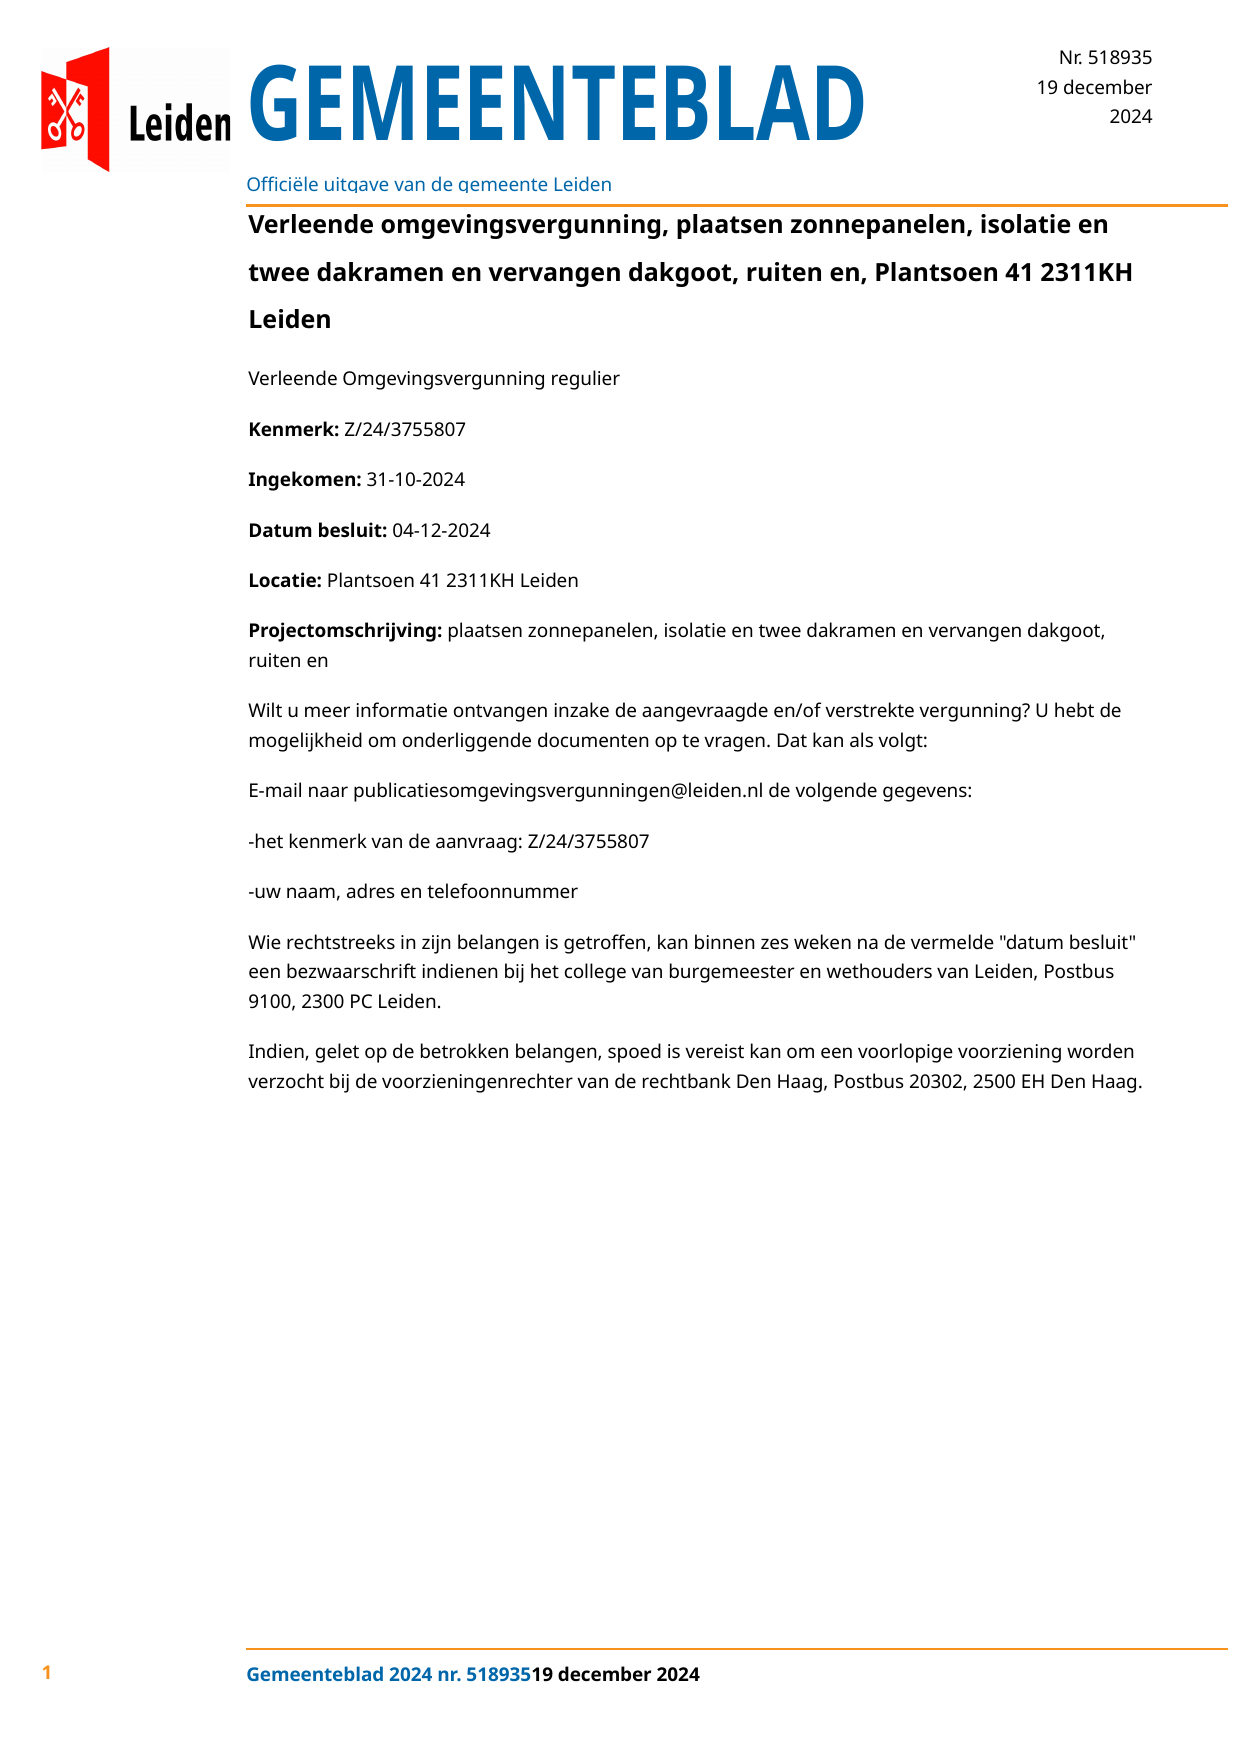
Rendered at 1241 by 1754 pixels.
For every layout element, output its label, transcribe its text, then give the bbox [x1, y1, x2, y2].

text Verleende Omgevingsvergunning regulier [248, 366, 1152, 391]
text E-mail naar publicatiesomgevingsvergunningen@leiden.nl de volgende gegevens: [248, 778, 1152, 803]
text Wilt u meer informatie ontvangen inzake de aangevraagde en/of verstrekte vergunning? U hebt de mogelijkheid om onderliggende documenten op te vragen. Dat kan als volgt: [248, 698, 1152, 753]
text -uw naam, adres en telefoonnummer [248, 878, 1152, 904]
text Indien, gelet op de betrokken belangen, spoed is vereist kan om een voorlopige voorziening worden verzocht bij de voorzieningenrechter van de rechtbank Den Haag, Postbus 20302, 2500 EH Den Haag. [248, 1038, 1152, 1094]
text Verleende omgevingsvergunning, plaatsen zonnepanelen, isolatie en twee dakramen en vervangen dakgoot, ruiten en, Plantsoen 41 2311KH Leiden [248, 207, 1152, 336]
text -het kenmerk van de aanvraag: Z/24/3755807 [248, 828, 1152, 854]
text Projectomschrijving: plaatsen zonnepanelen, isolatie en twee dakramen en vervangen dakgoot, ruiten en [248, 618, 1152, 673]
text Wie rechtstreeks in zijn belangen is getroffen, kan binnen zes weken na de vermelde "datum besluit" een bezwaarschrift indienen bij het college van burgemeester en wethouders van Leiden, Postbus 9100, 2300 PC Leiden. [248, 929, 1152, 1014]
text Ingekomen: 31-10-2024 [248, 466, 1152, 492]
text Datum besluit: 04-12-2024 [248, 517, 1152, 542]
picture [41, 47, 231, 172]
text Locatie: Plantsoen 41 2311KH Leiden [248, 567, 1152, 593]
text Kenmerk: Z/24/3755807 [248, 416, 1152, 442]
